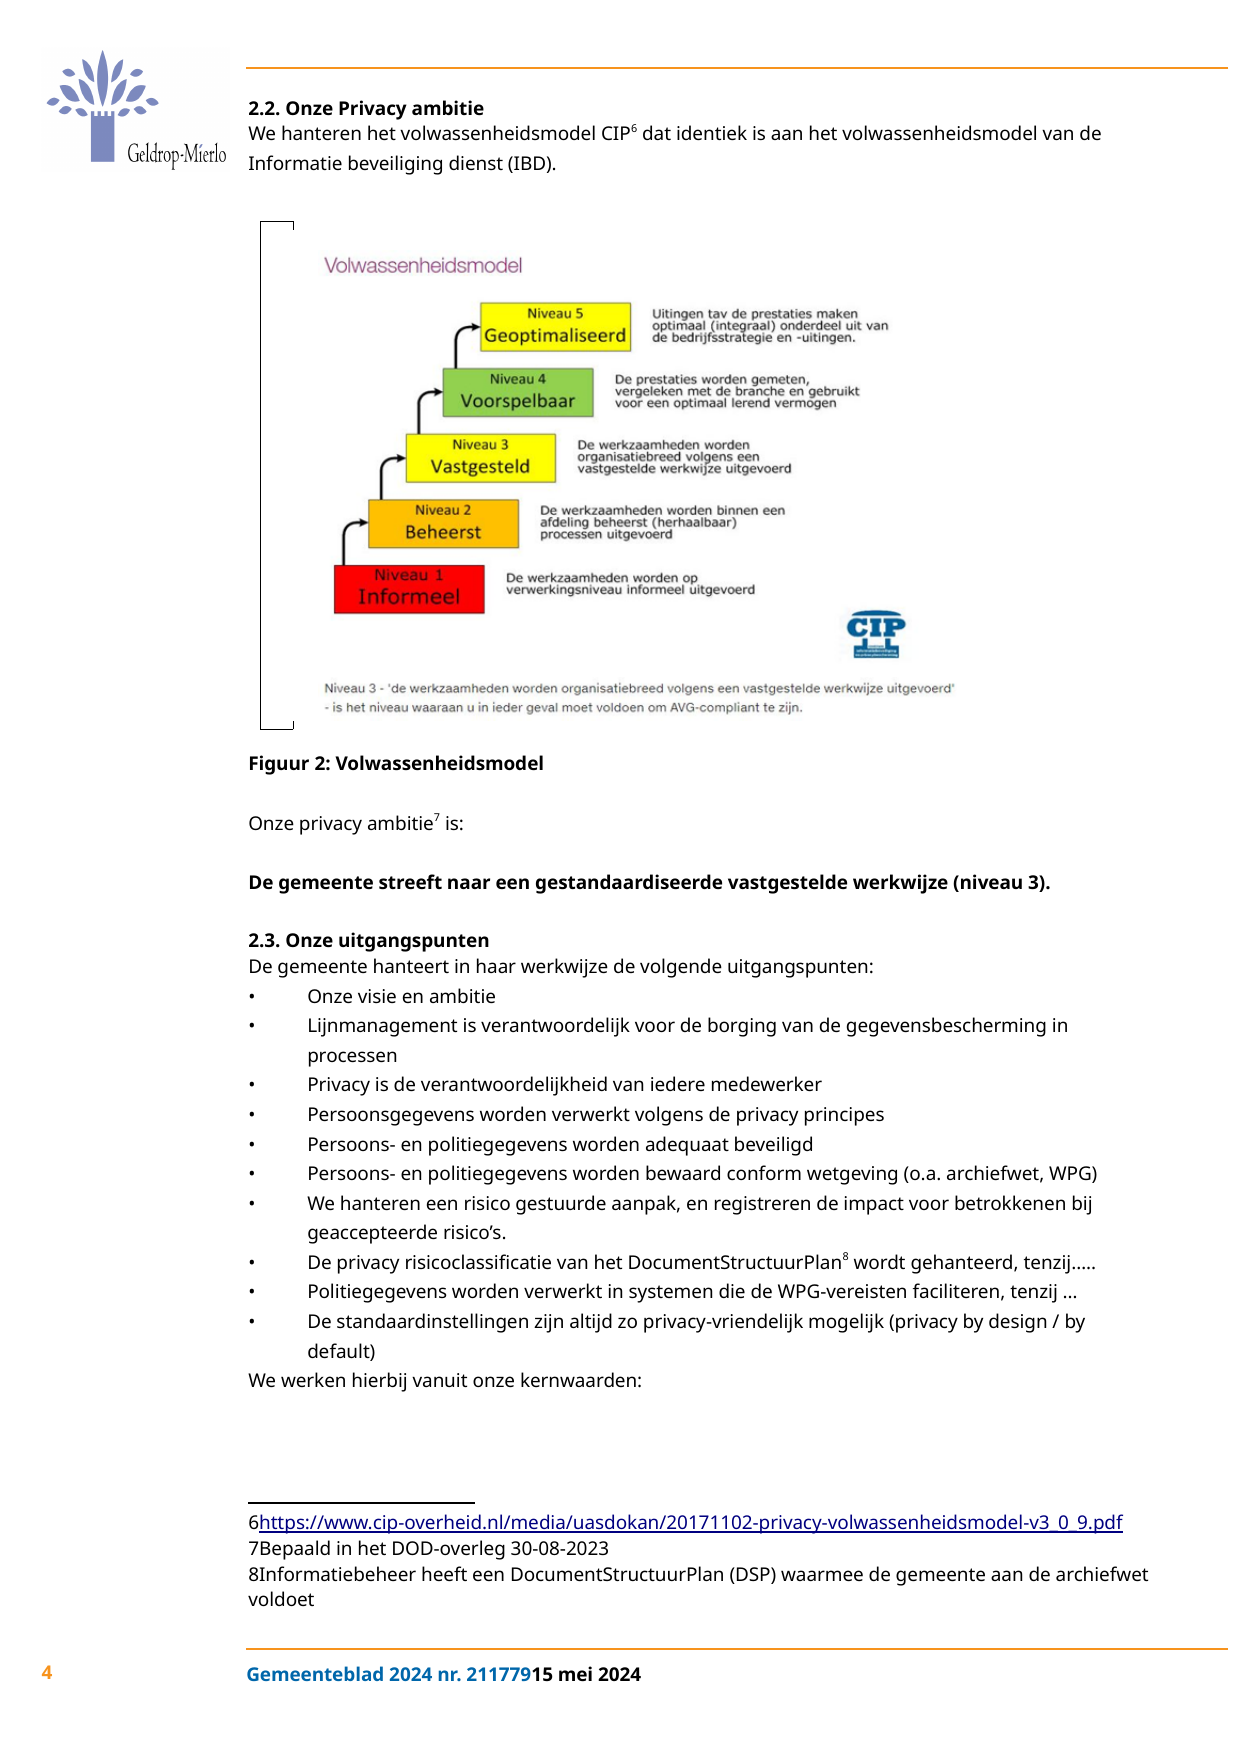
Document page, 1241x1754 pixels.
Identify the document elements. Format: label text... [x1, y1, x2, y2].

list De privacy risicoclassificatie van het DocumentStructuurPlan wordt gehanteerd, tenzij….. [248, 1249, 1152, 1275]
list Lijnmanagement is verantwoordelijk voor de borging van de gegevensbescherming in processen [248, 1012, 1152, 1068]
text We hanteren het volwassenheidsmodel CIP dat identiek is aan het volwassenheidsmodel van de Informatie beveiliging dienst (IBD). [248, 121, 1152, 176]
picture [268, 230, 978, 721]
text Bepaald in het DOD-overleg 30-08-2023 [248, 1535, 1152, 1561]
list Persoons- en politiegegevens worden bewaard conform wetgeving (o.a. archiefwet, WPG) [248, 1160, 1152, 1186]
text Onze privacy ambitie is: [248, 810, 1152, 836]
text https://www.cip-overheid.nl/media/uasdokan/20171102-privacy-volwassenheidsmodel-v3_0_9.pdf [248, 1509, 1152, 1535]
text 2.3. Onze uitgangspunten [248, 928, 1152, 953]
text Figuur 2: Volwassenheidsmodel [248, 751, 1152, 776]
list De standaardinstellingen zijn altijd zo privacy-vriendelijk mogelijk (privacy by design / by default) [248, 1308, 1152, 1364]
list Politiegegevens worden verwerkt in systemen die de WPG-vereisten faciliteren, tenzij … [248, 1279, 1152, 1304]
list Privacy is de verantwoordelijkheid van iedere medewerker [248, 1072, 1152, 1097]
text We werken hierbij vanuit onze kernwaarden: [248, 1367, 1152, 1393]
picture [41, 47, 231, 172]
text 2.2. Onze Privacy ambitie [248, 95, 1152, 121]
list Onze visie en ambitie [248, 983, 1152, 1009]
list Persoonsgegevens worden verwerkt volgens de privacy principes [248, 1101, 1152, 1127]
text De gemeente hanteert in haar werkwijze de volgende uitgangspunten: [248, 953, 1152, 979]
list We hanteren een risico gestuurde aanpak, en registreren de impact voor betrokkenen bij geaccepteerde risico’s. [248, 1190, 1152, 1245]
list Informatiebeheer heeft een DocumentStructuurPlan (DSP) waarmee de gemeente aan de archiefwet voldoet [248, 1561, 1152, 1612]
table_header De gemeente streeft naar een gestandaardiseerde vastgestelde werkwijze (niveau 3). [248, 869, 1152, 895]
list Persoons- en politiegegevens worden adequaat beveiligd [248, 1131, 1152, 1157]
